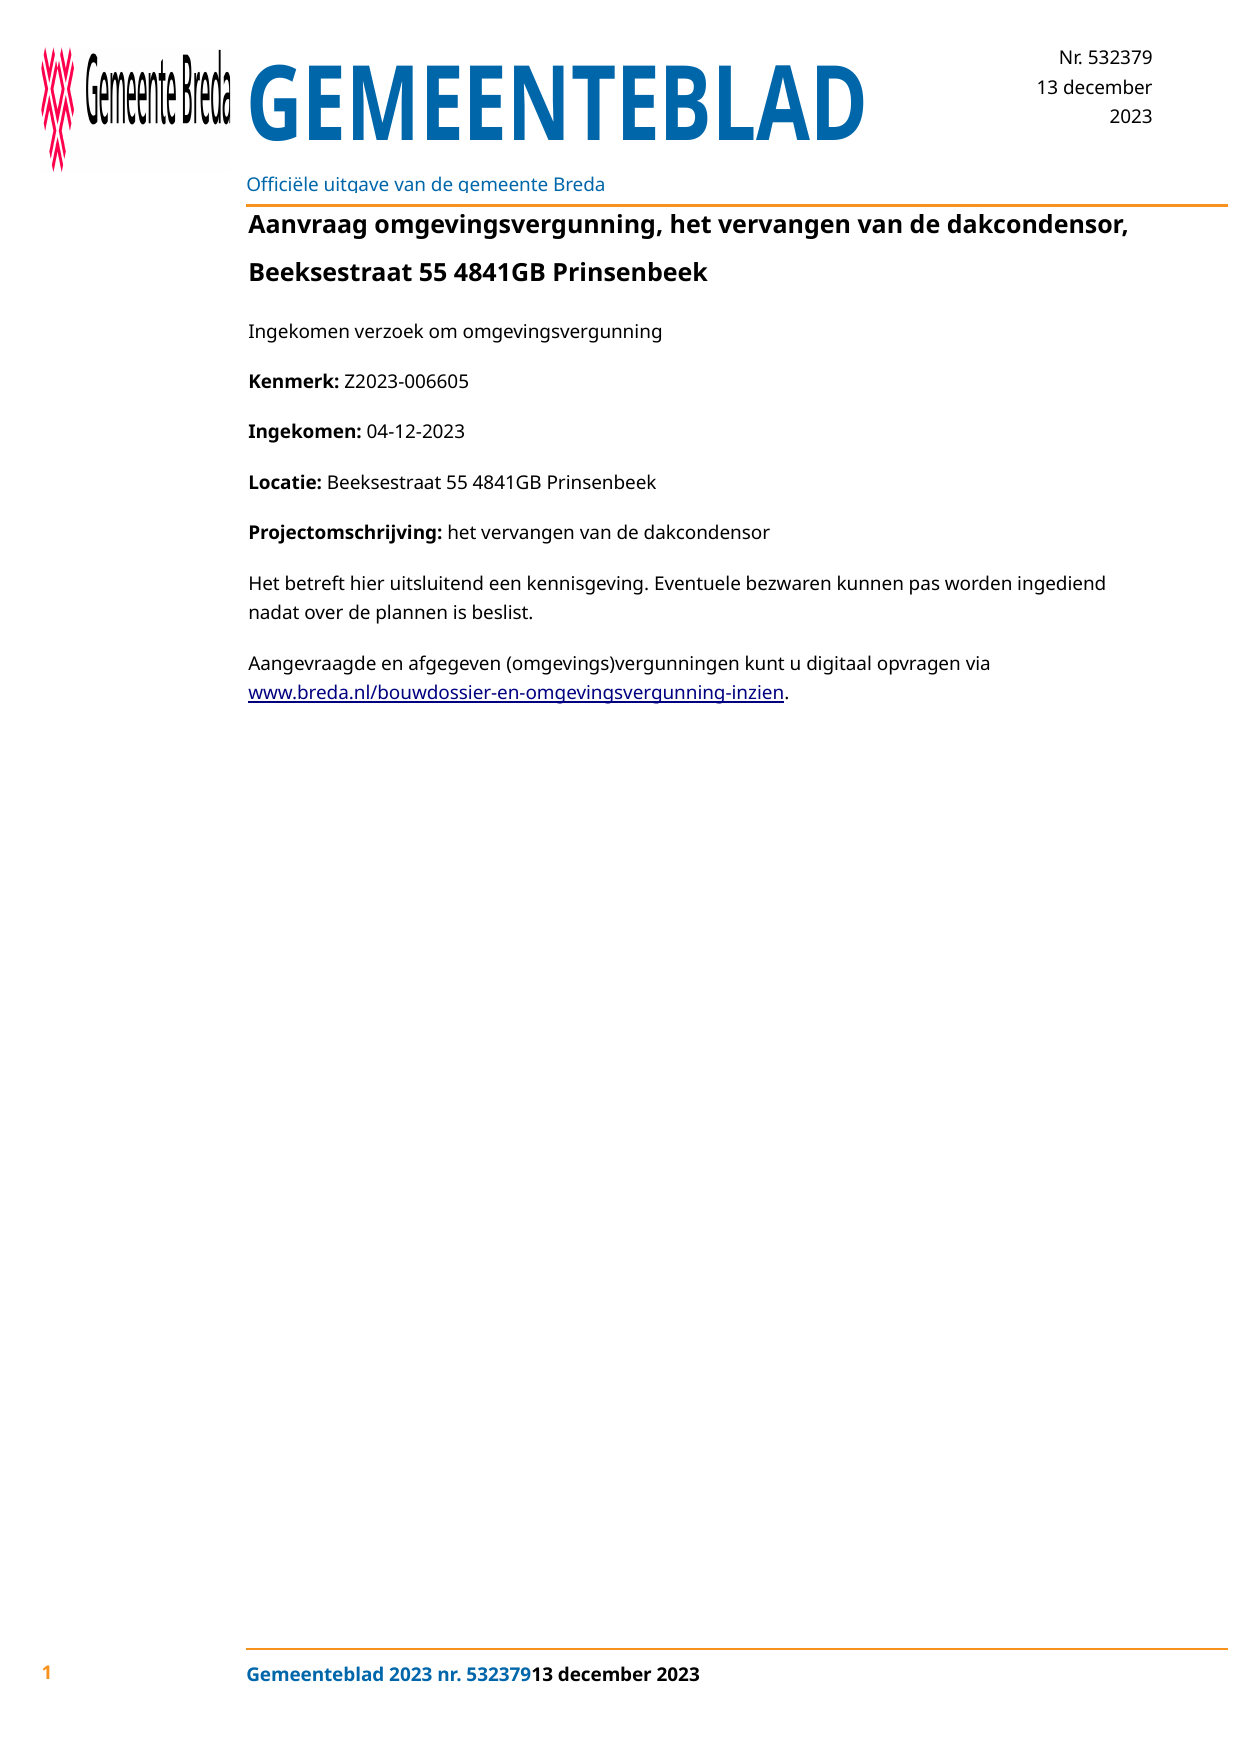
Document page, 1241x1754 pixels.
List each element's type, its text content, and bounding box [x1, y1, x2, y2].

text Aanvraag omgevingsvergunning, het vervangen van de dakcondensor, Beeksestraat 55 4841GB Prinsenbeek [248, 207, 1152, 288]
text Het betreft hier uitsluitend een kennisgeving. Eventuele bezwaren kunnen pas worden ingediend nadat over de plannen is beslist. [248, 570, 1152, 625]
text Locatie: Beeksestraat 55 4841GB Prinsenbeek [248, 469, 1152, 495]
text Ingekomen verzoek om omgevingsvergunning [248, 318, 1152, 344]
text Projectomschrijving: het vervangen van de dakcondensor [248, 519, 1152, 545]
text Ingekomen: 04-12-2023 [248, 419, 1152, 444]
picture [41, 47, 231, 172]
text Kenmerk: Z2023-006605 [248, 368, 1152, 394]
text Aangevraagde en afgegeven (omgevings)vergunningen kunt u digitaal opvragen via www.breda.nl/bouwdossier-en-omgevingsvergunning-inzien. [248, 650, 1152, 705]
